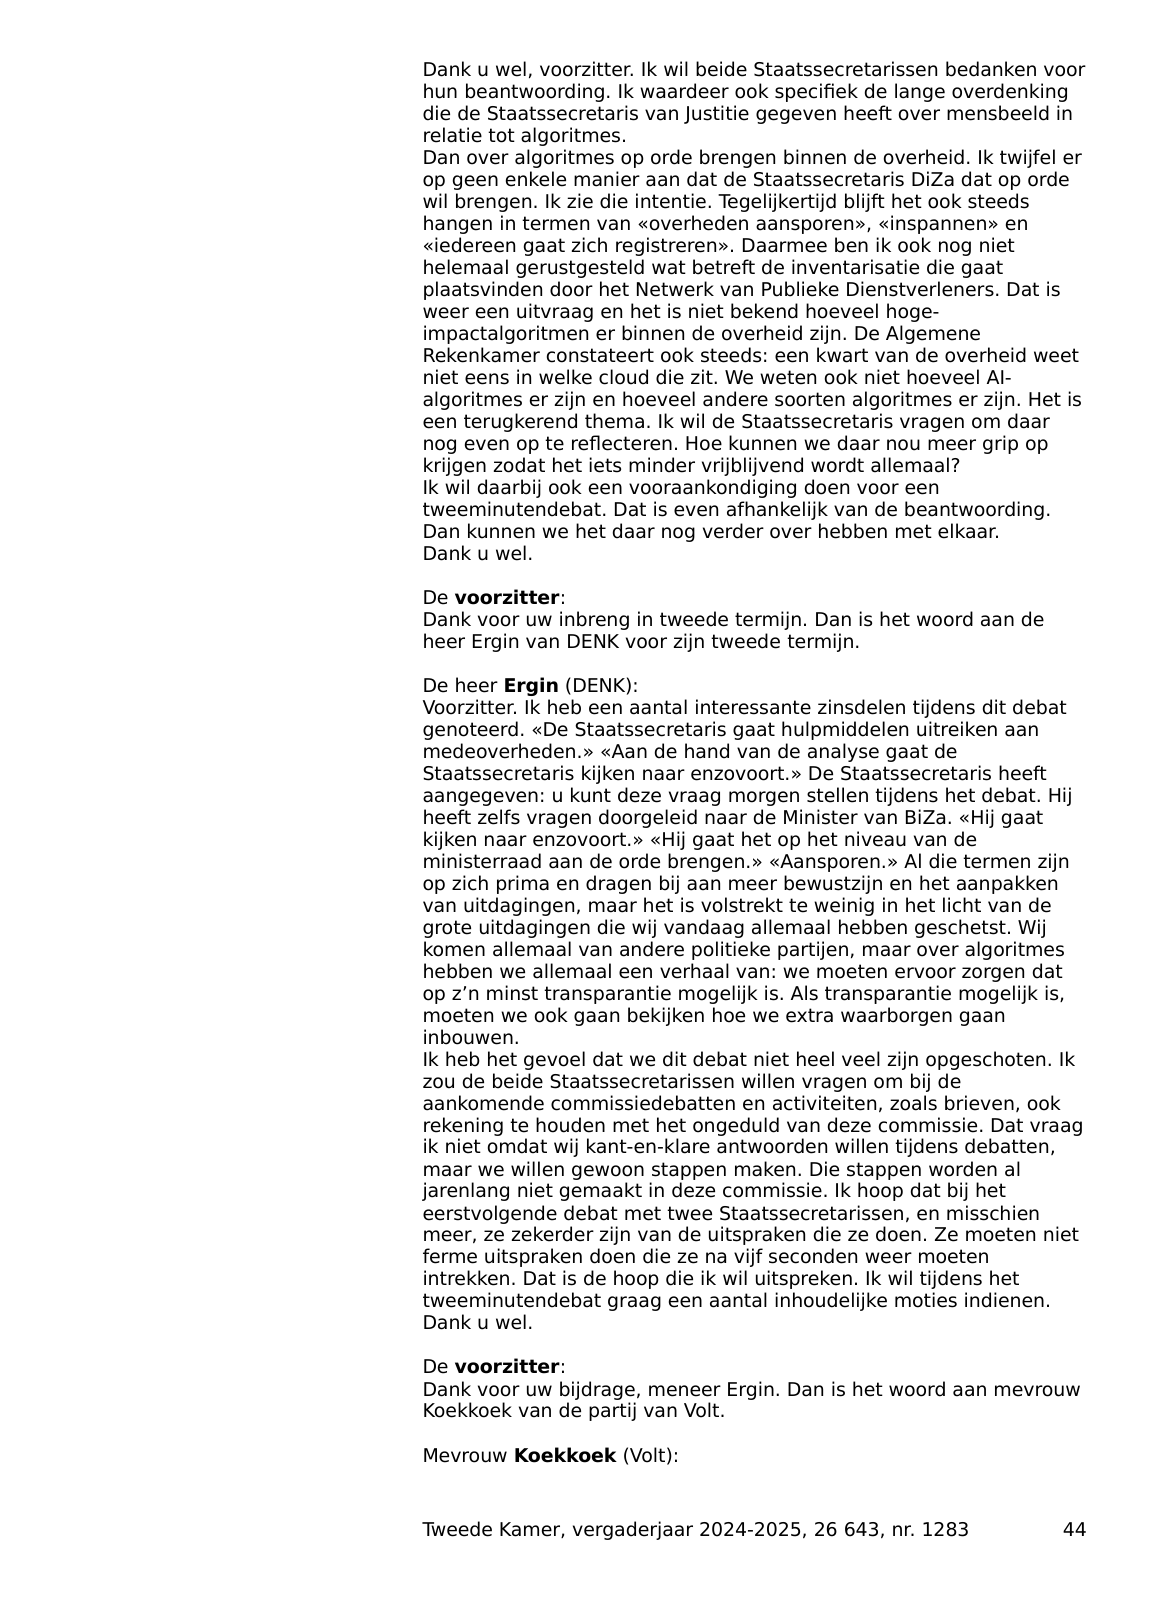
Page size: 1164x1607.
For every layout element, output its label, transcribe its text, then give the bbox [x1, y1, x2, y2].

text De heer Ergin (DENK): [422, 675, 1087, 697]
text Ik heb het gevoel dat we dit debat niet heel veel zijn opgeschoten. Ik zou de beide Staatssecretarissen willen vragen om bij de aankomende commissiedebatten en activiteiten, zoals brieven, ook rekening te houden met het ongeduld van deze commissie. Dat vraag ik niet omdat wij kant-en-klare antwoorden willen tijdens debatten, maar we willen gewoon stappen maken. Die stappen worden al jarenlang niet gemaakt in deze commissie. Ik hoop dat bij het eerstvolgende debat met twee Staatssecretarissen, en misschien meer, ze zekerder zijn van de uitspraken die ze doen. Ze moeten niet ferme uitspraken doen die ze na vijf seconden weer moeten intrekken. Dat is de hoop die ik wil uitspreken. Ik wil tijdens het tweeminutendebat graag een aantal inhoudelijke moties indienen. [422, 1048, 1087, 1312]
text Dan over algoritmes op orde brengen binnen de overheid. Ik twijfel er op geen enkele manier aan dat de Staatssecretaris DiZa dat op orde wil brengen. Ik zie die intentie. Tegelijkertijd blijft het ook steeds hangen in termen van «overheden aansporen», «inspannen» en «iedereen gaat zich registreren». Daarmee ben ik ook nog niet helemaal gerustgesteld wat betreft de inventarisatie die gaat plaatsvinden door het Netwerk van Publieke Dienstverleners. Dat is weer een uitvraag en het is niet bekend hoeveel hoge-impactalgoritmen er binnen de overheid zijn. De Algemene Rekenkamer constateert ook steeds: een kwart van de overheid weet niet eens in welke cloud die zit. We weten ook niet hoeveel AI-algoritmes er zijn en hoeveel andere soorten algoritmes er zijn. Het is een terugkerend thema. Ik wil de Staatssecretaris vragen om daar nog even op te reflecteren. Hoe kunnen we daar nou meer grip op krijgen zodat het iets minder vrijblijvend wordt allemaal? [422, 147, 1087, 477]
text Dank u wel. [422, 543, 1087, 564]
text Voorzitter. Ik heb een aantal interessante zinsdelen tijdens dit debat genoteerd. «De Staatssecretaris gaat hulpmiddelen uitreiken aan medeoverheden.» «Aan de hand van de analyse gaat de Staatssecretaris kijken naar enzovoort.» De Staatssecretaris heeft aangegeven: u kunt deze vraag morgen stellen tijdens het debat. Hij heeft zelfs vragen doorgeleid naar de Minister van BiZa. «Hij gaat kijken naar enzovoort.» «Hij gaat het op het niveau van de ministerraad aan de orde brengen.» «Aansporen.» Al die termen zijn op zich prima en dragen bij aan meer bewustzijn en het aanpakken van uitdagingen, maar het is volstrekt te weinig in het licht van de grote uitdagingen die wij vandaag allemaal hebben geschetst. Wij komen allemaal van andere politieke partijen, maar over algoritmes hebben we allemaal een verhaal van: we moeten ervoor zorgen dat op z’n minst transparantie mogelijk is. Als transparantie mogelijk is, moeten we ook gaan bekijken hoe we extra waarborgen gaan inbouwen. [422, 697, 1087, 1048]
text Ik wil daarbij ook een vooraankondiging doen voor een tweeminutendebat. Dat is even afhankelijk van de beantwoording. Dan kunnen we het daar nog verder over hebben met elkaar. [422, 477, 1087, 543]
text De voorzitter: [422, 1356, 1087, 1378]
text Dank u wel, voorzitter. Ik wil beide Staatssecretarissen bedanken voor hun beantwoording. Ik waardeer ook specifiek de lange overdenking die de Staatssecretaris van Justitie gegeven heeft over mensbeeld in relatie tot algoritmes. [422, 59, 1087, 147]
text Mevrouw Koekkoek (Volt): [422, 1444, 1087, 1467]
text De voorzitter: [422, 587, 1087, 609]
text Dank voor uw bijdrage, meneer Ergin. Dan is het woord aan mevrouw Koekkoek van de partij van Volt. [422, 1378, 1087, 1422]
text Dank u wel. [422, 1312, 1087, 1334]
text Dank voor uw inbreng in tweede termijn. Dan is het woord aan de heer Ergin van DENK voor zijn tweede termijn. [422, 609, 1087, 653]
